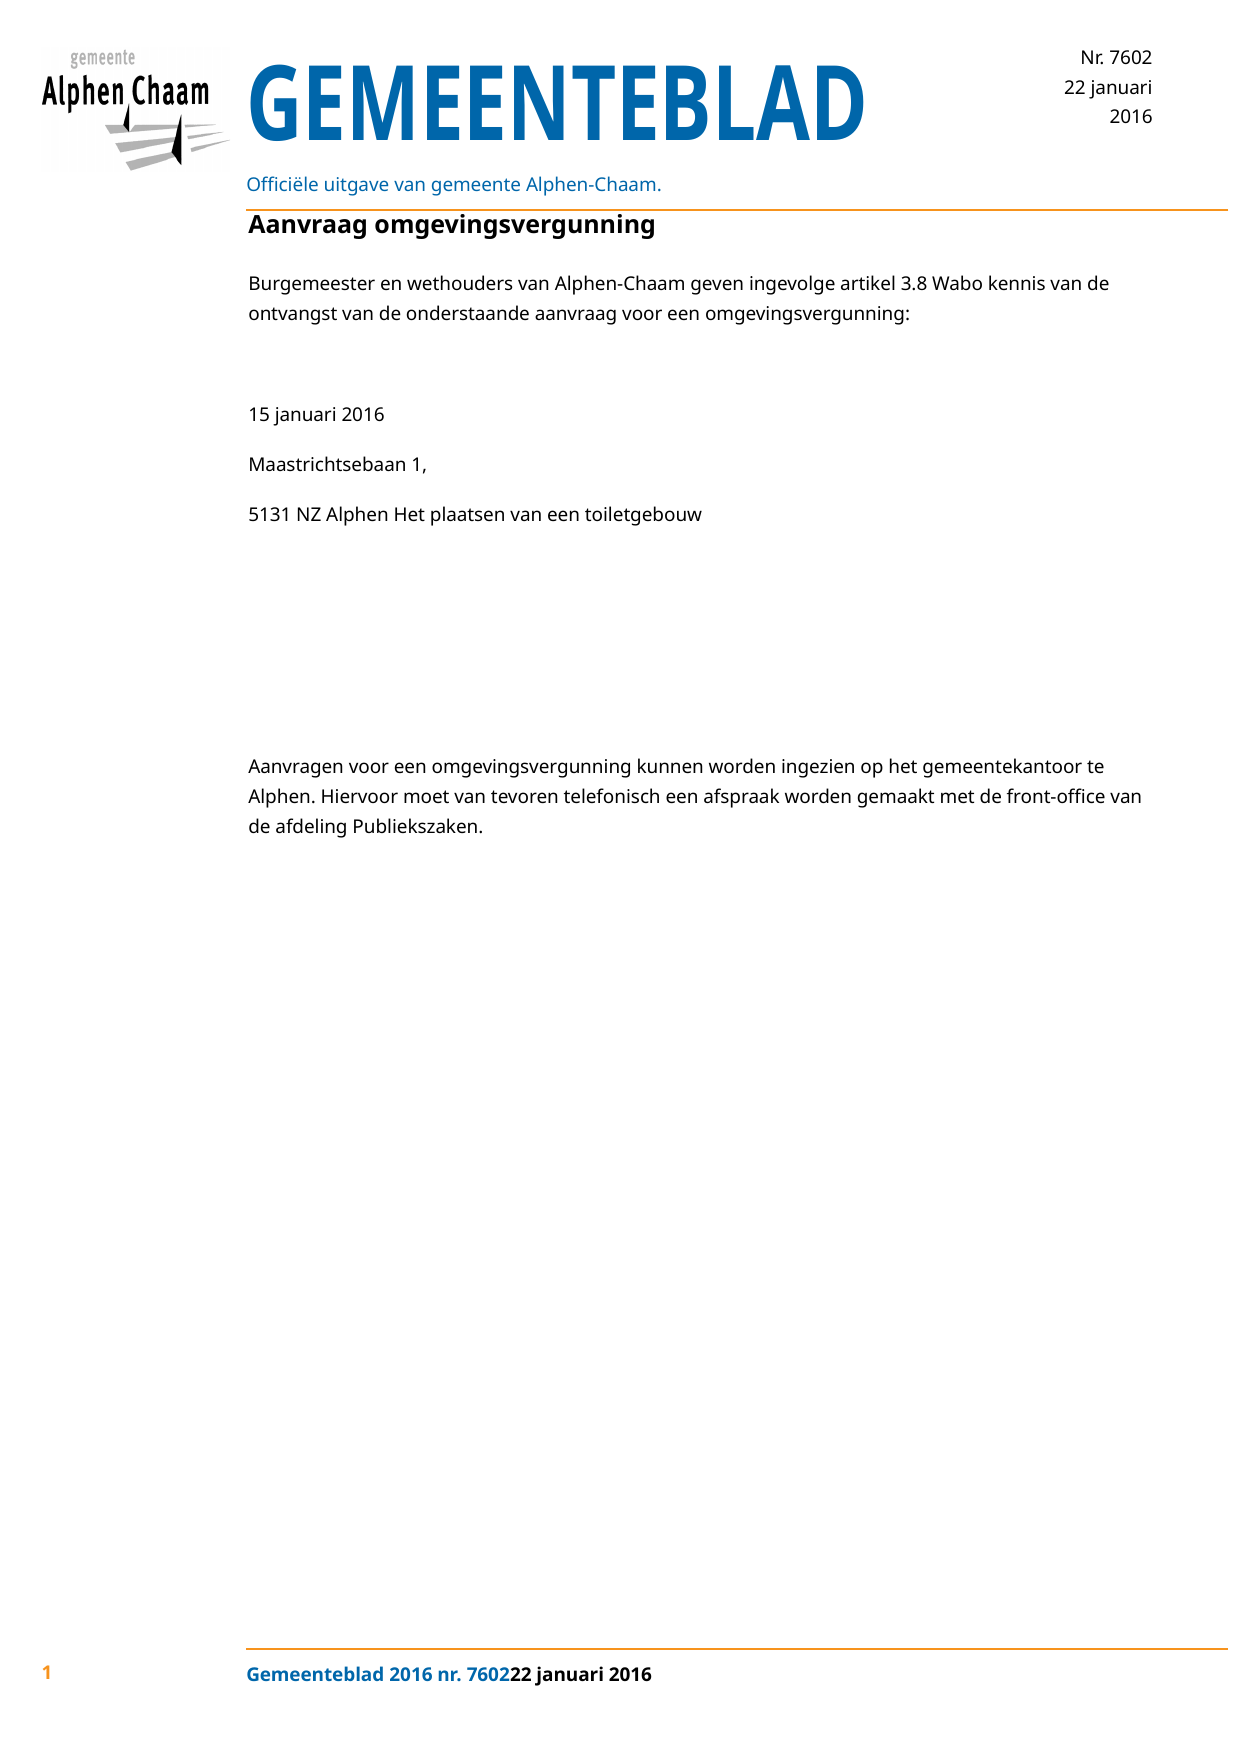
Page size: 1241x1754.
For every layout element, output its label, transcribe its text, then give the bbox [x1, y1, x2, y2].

text 5131 NZ Alphen Het plaatsen van een toiletgebouw [248, 502, 1152, 527]
text 15 januari 2016 [248, 401, 1152, 426]
text Aanvraag omgevingsvergunning [248, 211, 1152, 241]
text Maastrichtsebaan 1, [248, 451, 1152, 477]
text Aanvragen voor een omgevingsvergunning kunnen worden ingezien op het gemeentekantoor te Alphen. Hiervoor moet van tevoren telefonisch een afspraak worden gemaakt met de front-office van de afdeling Publiekszaken. [248, 754, 1152, 838]
picture [41, 47, 231, 172]
text Burgemeester en wethouders van Alphen-Chaam geven ingevolge artikel 3.8 Wabo kennis van de ontvangst van de onderstaande aanvraag voor een omgevingsvergunning: [248, 270, 1152, 326]
